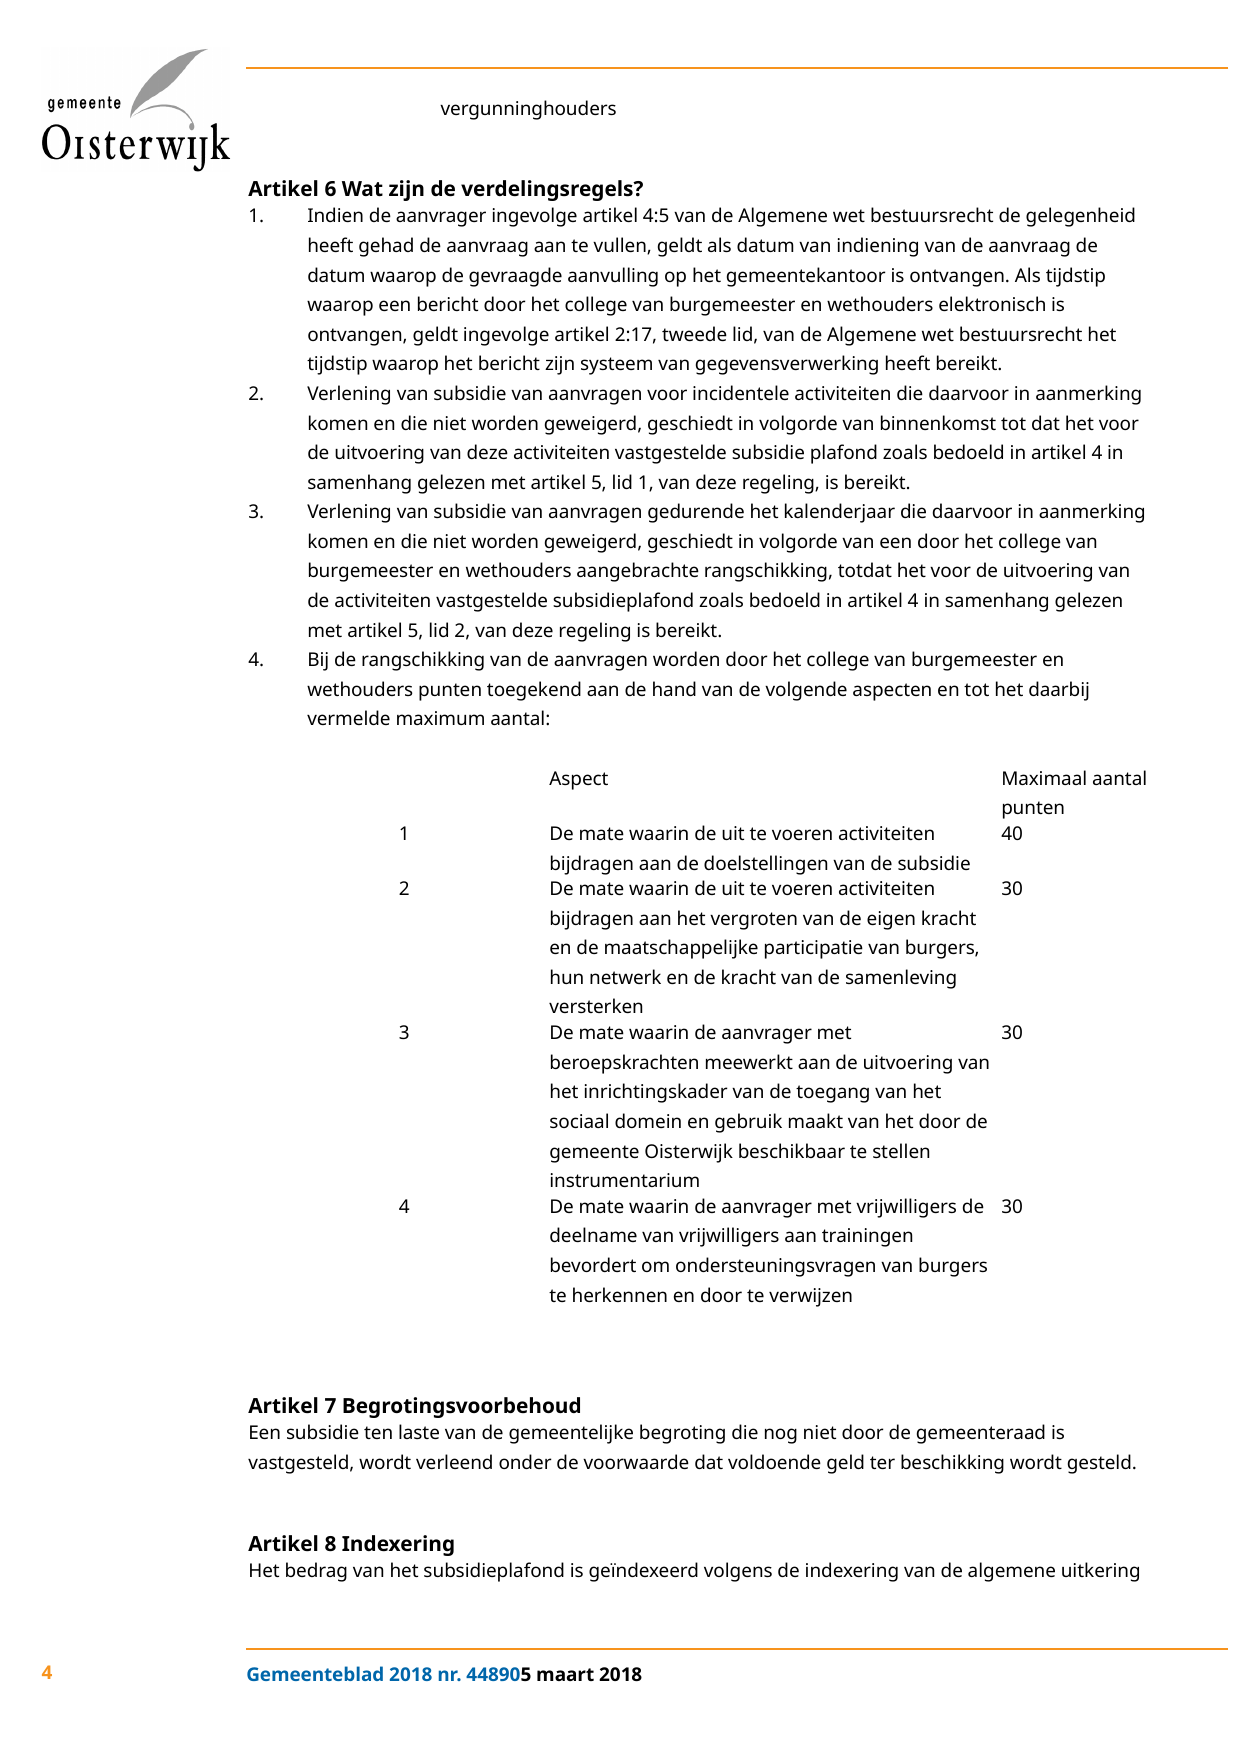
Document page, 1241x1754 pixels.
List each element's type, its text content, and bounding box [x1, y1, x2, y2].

table_cell 30 [1001, 1020, 1152, 1193]
table_header [399, 765, 549, 820]
picture [41, 47, 231, 172]
table_cell 1 [399, 820, 549, 875]
list Verlening van subsidie van aanvragen voor incidentele activiteiten die daarvoor in aanmerking komen en die niet worden geweigerd, geschiedt in volgorde van binnenkomst tot dat het voor de uitvoering van deze activiteiten vastgestelde subsidie plafond zoals bedoeld in artikel 4 in samenhang gelezen met artikel 5, lid 1, van deze regeling, is bereikt. [248, 380, 1152, 494]
table_cell 30 [1001, 875, 1152, 1019]
table_cell 4 [399, 1193, 549, 1308]
text Artikel 6 Wat zijn de verdelingsregels? [248, 174, 1152, 203]
table_cell [959, 95, 1152, 121]
text Het bedrag van het subsidieplafond is geïndexeerd volgens de indexering van de algemene uitkering [248, 1557, 1152, 1583]
table_header Maximaal aantal punten [1001, 765, 1152, 820]
list Verlening van subsidie van aanvragen gedurende het kalenderjaar die daarvoor in aanmerking komen en die niet worden geweigerd, geschiedt in volgorde van een door het college van burgemeester en wethouders aangebrachte rangschikking, totdat het voor de uitvoering van de activiteiten vastgestelde subsidieplafond zoals bedoeld in artikel 4 in samenhang gelezen met artikel 5, lid 2, van deze regeling is bereikt. [248, 498, 1152, 642]
table_cell [248, 1193, 398, 1308]
table_cell De mate waarin de aanvrager met vrijwilligers de deelname van vrijwilligers aan trainingen bevordert om ondersteuningsvragen van burgers te herkennen en door te verwijzen [549, 1193, 1001, 1308]
table_cell De mate waarin de uit te voeren activiteiten bijdragen aan de doelstellingen van de subsidie [549, 820, 1001, 875]
table_cell [248, 95, 440, 121]
text Een subsidie ten laste van de gemeentelijke begroting die nog niet door de gemeenteraad is vastgesteld, wordt verleend onder de voorwaarde dat voldoende geld ter beschikking wordt gesteld. [248, 1419, 1152, 1474]
table_cell 40 [1001, 820, 1152, 875]
table_cell 30 [1001, 1193, 1152, 1308]
table_cell De mate waarin de aanvrager met beroepskrachten meewerkt aan de uitvoering van het inrichtingskader van de toegang van het sociaal domein en gebruik maakt van het door de gemeente Oisterwijk beschikbaar te stellen instrumentarium [549, 1020, 1001, 1193]
table_cell 3 [399, 1020, 549, 1193]
list Bij de rangschikking van de aanvragen worden door het college van burgemeester en wethouders punten toegekend aan de hand van de volgende aspecten en tot het daarbij vermelde maximum aantal: [248, 646, 1152, 731]
list Indien de aanvrager ingevolge artikel 4:5 van de Algemene wet bestuursrecht de gelegenheid heeft gehad de aanvraag aan te vullen, geldt als datum van indiening van de aanvraag de datum waarop de gevraagde aanvulling op het gemeentekantoor is ontvangen. Als tijdstip waarop een bericht door het college van burgemeester en wethouders elektronisch is ontvangen, geldt ingevolge artikel 2:17, tweede lid, van de Algemene wet bestuursrecht het tijdstip waarop het bericht zijn systeem van gegevensverwerking heeft bereikt. [248, 203, 1152, 376]
table_cell 2 [399, 875, 549, 1019]
text Artikel 7 Begrotingsvoorbehoud [248, 1391, 1152, 1419]
table_cell [248, 875, 398, 1019]
table_header [248, 765, 398, 820]
text Artikel 8 Indexering [248, 1529, 1152, 1557]
table_cell De mate waarin de uit te voeren activiteiten bijdragen aan het vergroten van de eigen kracht en de maatschappelijke participatie van burgers, hun netwerk en de kracht van de samenleving versterken [549, 875, 1001, 1019]
table_cell vergunninghouders [440, 95, 959, 121]
table_header Aspect [549, 765, 1001, 820]
table_cell [248, 820, 398, 875]
table_cell [248, 1020, 398, 1193]
